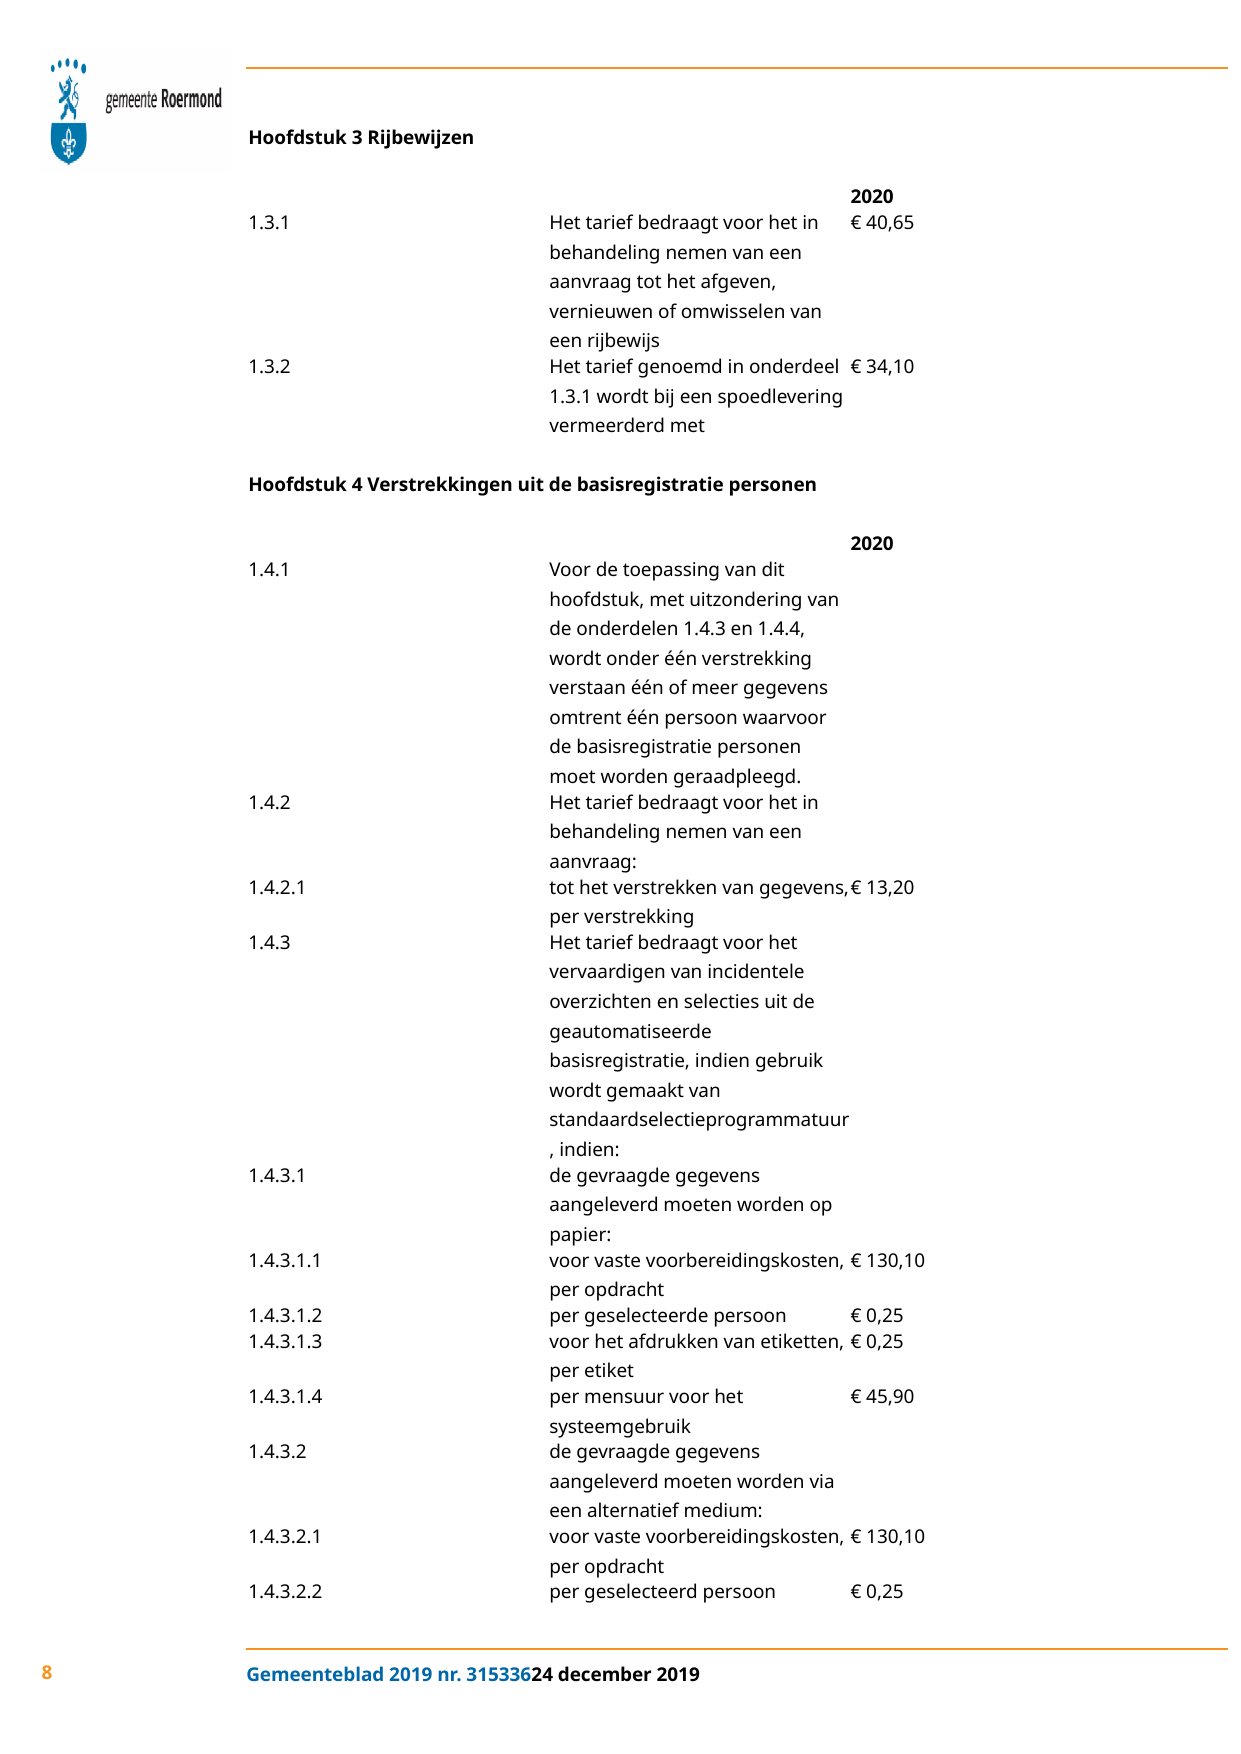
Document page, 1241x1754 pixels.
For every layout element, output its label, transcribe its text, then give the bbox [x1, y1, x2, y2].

table_header 2020 [850, 530, 1152, 556]
table_cell 1.3.1 [248, 209, 549, 353]
table_cell 1.4.3 [248, 929, 549, 1162]
picture [41, 47, 231, 172]
table_cell 1.4.3.2 [248, 1439, 549, 1523]
table_cell Voor de toepassing van dit hoofdstuk, met uitzondering van de onderdelen 1.4.3 en 1.4.4, wordt onder één verstrekking verstaan één of meer gegevens omtrent één persoon waarvoor de basisregistratie personen moet worden geraadpleegd. [549, 556, 850, 789]
table_cell [850, 789, 1152, 874]
table_cell 1.4.3.1 [248, 1162, 549, 1247]
table_cell voor vaste voorbereidingskosten, per opdracht [549, 1247, 850, 1302]
table_cell de gevraagde gegevens aangeleverd moeten worden op papier: [549, 1162, 850, 1247]
table_cell Het tarief bedraagt voor het vervaardigen van incidentele overzichten en selecties uit de geautomatiseerde basisregistratie, indien gebruik wordt gemaakt van standaardselectieprogrammatuur, indien: [549, 929, 850, 1162]
table_cell 1.4.3.2.1 [248, 1524, 549, 1579]
table_cell [850, 556, 1152, 789]
table_cell de gevraagde gegevens aangeleverd moeten worden via een alternatief medium: [549, 1439, 850, 1523]
table_cell [850, 1162, 1152, 1247]
table_cell Het tarief bedraagt voor het in behandeling nemen van een aanvraag tot het afgeven, vernieuwen of omwisselen van een rijbewijs [549, 209, 850, 353]
table_cell 1.4.2.1 [248, 874, 549, 929]
table_cell per geselecteerd persoon [549, 1579, 850, 1604]
table_cell voor het afdrukken van etiketten, per etiket [549, 1328, 850, 1383]
table_cell [850, 1439, 1152, 1523]
table_cell 1.4.1 [248, 556, 549, 789]
text Hoofdstuk 4 Verstrekkingen uit de basisregistratie personen [248, 471, 1152, 497]
table_cell € 34,10 [850, 354, 1152, 438]
table_cell 1.4.2 [248, 789, 549, 874]
table_header 2020 [850, 184, 1152, 209]
table_cell 1.3.2 [248, 354, 549, 438]
table_cell € 45,90 [850, 1383, 1152, 1438]
table_cell € 0,25 [850, 1328, 1152, 1383]
table_header [549, 184, 850, 209]
table_cell € 40,65 [850, 209, 1152, 353]
table_header [549, 530, 850, 556]
table_cell per geselecteerde persoon [549, 1302, 850, 1328]
table_cell 1.4.3.2.2 [248, 1579, 549, 1604]
table_cell € 0,25 [850, 1302, 1152, 1328]
table_cell 1.4.3.1.1 [248, 1247, 549, 1302]
table_header [248, 530, 549, 556]
table_cell € 130,10 [850, 1247, 1152, 1302]
table_cell voor vaste voorbereidingskosten, per opdracht [549, 1524, 850, 1579]
table_cell 1.4.3.1.2 [248, 1302, 549, 1328]
table_cell Het tarief bedraagt voor het in behandeling nemen van een aanvraag: [549, 789, 850, 874]
table_cell € 0,25 [850, 1579, 1152, 1604]
table_cell 1.4.3.1.4 [248, 1383, 549, 1438]
table_cell [850, 929, 1152, 1162]
table_cell tot het verstrekken van gegevens, per verstrekking [549, 874, 850, 929]
table_header [248, 184, 549, 209]
table_cell € 130,10 [850, 1524, 1152, 1579]
table_cell Het tarief genoemd in onderdeel 1.3.1 wordt bij een spoedlevering vermeerderd met [549, 354, 850, 438]
text Hoofdstuk 3 Rijbewijzen [248, 124, 1152, 150]
table_cell per mensuur voor het systeemgebruik [549, 1383, 850, 1438]
table_cell € 13,20 [850, 874, 1152, 929]
table_cell 1.4.3.1.3 [248, 1328, 549, 1383]
